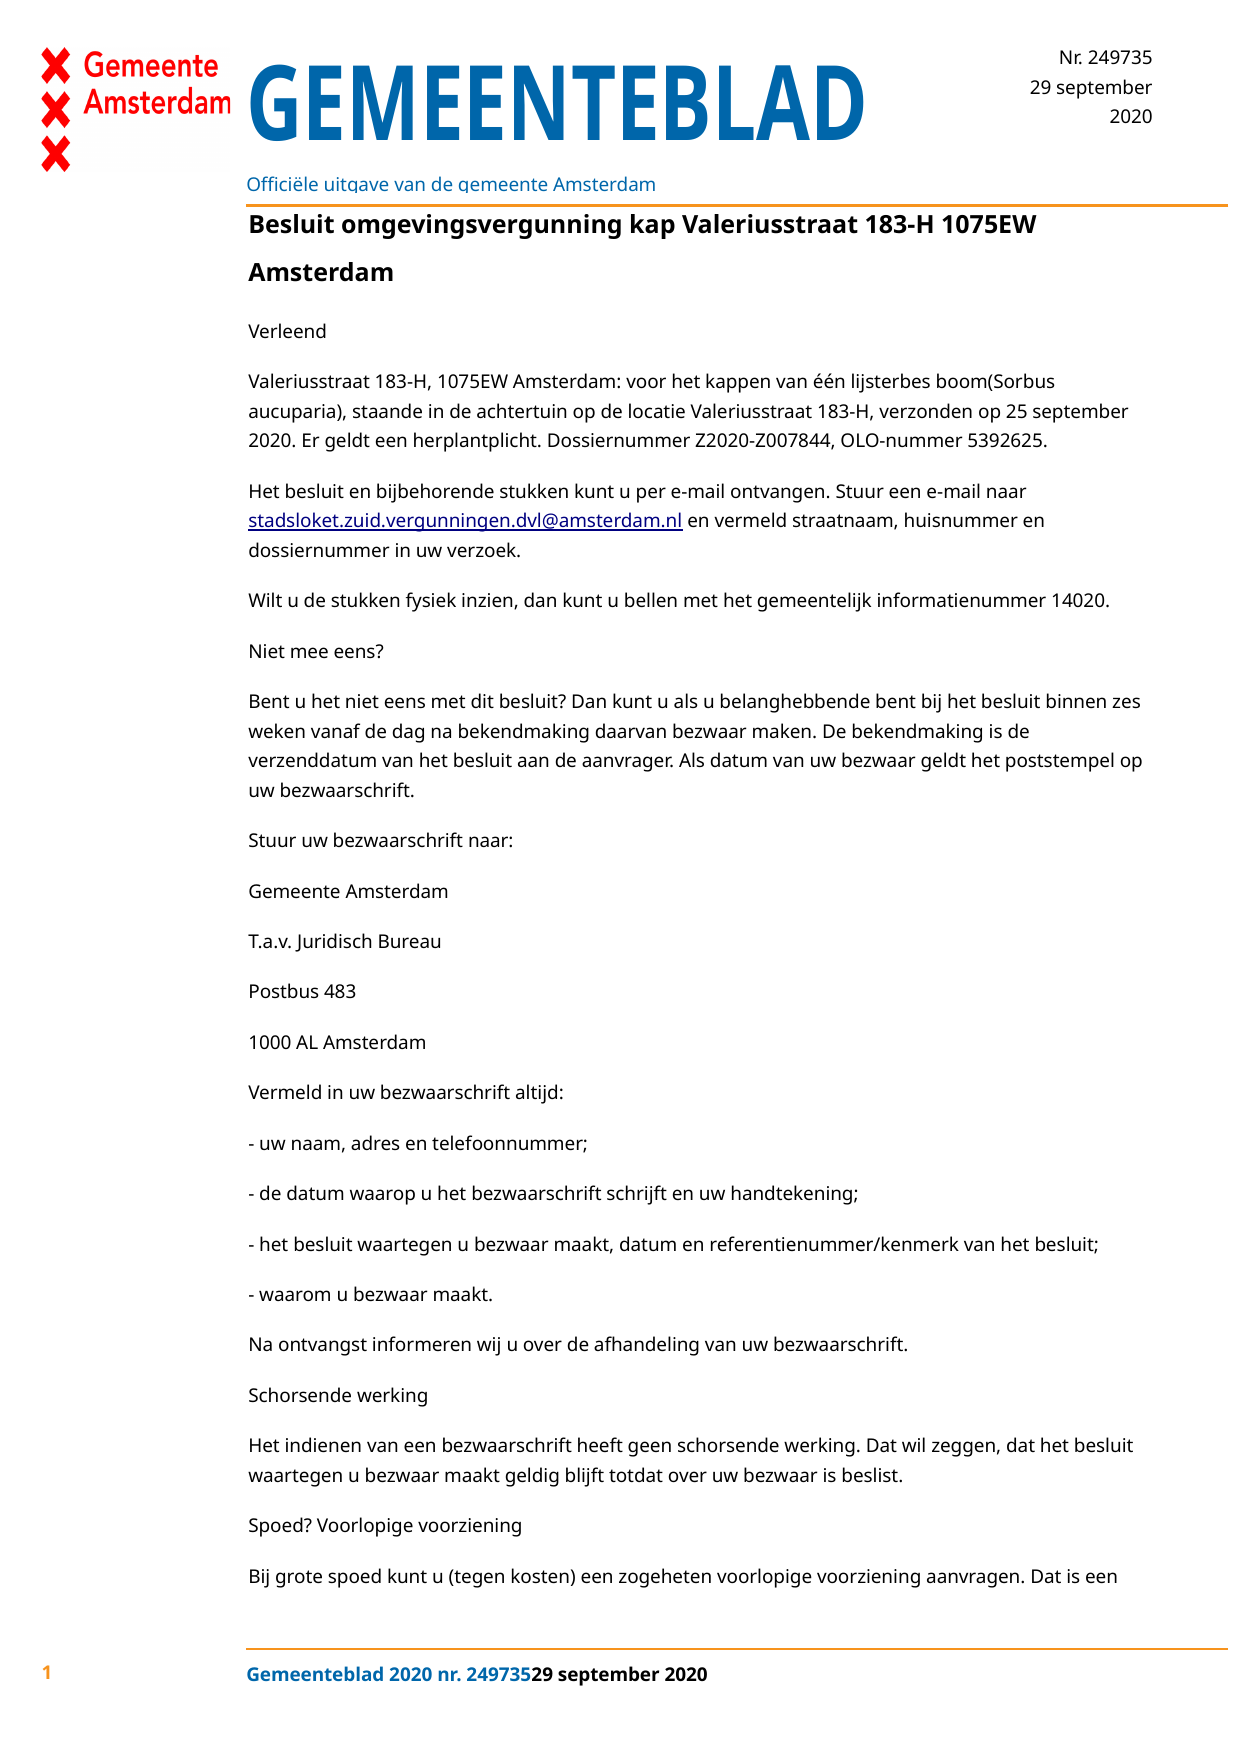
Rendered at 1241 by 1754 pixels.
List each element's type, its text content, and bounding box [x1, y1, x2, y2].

text Schorsende werking [248, 1382, 1152, 1408]
text Bent u het niet eens met dit besluit? Dan kunt u als u belanghebbende bent bij het besluit binnen zes weken vanaf de dag na bekendmaking daarvan bezwaar maken. De bekendmaking is de verzenddatum van het besluit aan de aanvrager. Als datum van uw bezwaar geldt het poststempel op uw bezwaarschrift. [248, 688, 1152, 803]
text Verleend [248, 318, 1152, 344]
text - het besluit waartegen u bezwaar maakt, datum en referentienummer/kenmerk van het besluit; [248, 1231, 1152, 1257]
text - uw naam, adres en telefoonnummer; [248, 1130, 1152, 1156]
picture [41, 47, 231, 172]
text Gemeente Amsterdam [248, 878, 1152, 904]
text Postbus 483 [248, 979, 1152, 1004]
text Niet mee eens? [248, 638, 1152, 664]
text - waarom u bezwaar maakt. [248, 1281, 1152, 1307]
text Stuur uw bezwaarschrift naar: [248, 827, 1152, 853]
text - de datum waarop u het bezwaarschrift schrijft en uw handtekening; [248, 1180, 1152, 1206]
text Wilt u de stukken fysiek inzien, dan kunt u bellen met het gemeentelijk informatienummer 14020. [248, 587, 1152, 613]
text Spoed? Voorlopige voorziening [248, 1512, 1152, 1538]
text 1000 AL Amsterdam [248, 1029, 1152, 1055]
text Na ontvangst informeren wij u over de afhandeling van uw bezwaarschrift. [248, 1332, 1152, 1357]
text T.a.v. Juridisch Bureau [248, 928, 1152, 954]
text Bij grote spoed kunt u (tegen kosten) een zogeheten voorlopige voorziening aanvragen. Dat is een [248, 1563, 1152, 1589]
text Het besluit en bijbehorende stukken kunt u per e-mail ontvangen. Stuur een e-mail naar stadsloket.zuid.vergunningen.dvl@amsterdam.nl en vermeld straatnaam, huisnummer en dossiernummer in uw verzoek. [248, 478, 1152, 563]
text Het indienen van een bezwaarschrift heeft geen schorsende werking. Dat wil zeggen, dat het besluit waartegen u bezwaar maakt geldig blijft totdat over uw bezwaar is beslist. [248, 1432, 1152, 1488]
text Besluit omgevingsvergunning kap Valeriusstraat 183-H 1075EW Amsterdam [248, 207, 1152, 288]
text Valeriusstraat 183-H, 1075EW Amsterdam: voor het kappen van één lijsterbes boom(Sorbus aucuparia), staande in de achtertuin op de locatie Valeriusstraat 183-H, verzonden op 25 september 2020. Er geldt een herplantplicht. Dossiernummer Z2020-Z007844, OLO-nummer 5392625. [248, 368, 1152, 453]
text Vermeld in uw bezwaarschrift altijd: [248, 1079, 1152, 1105]
